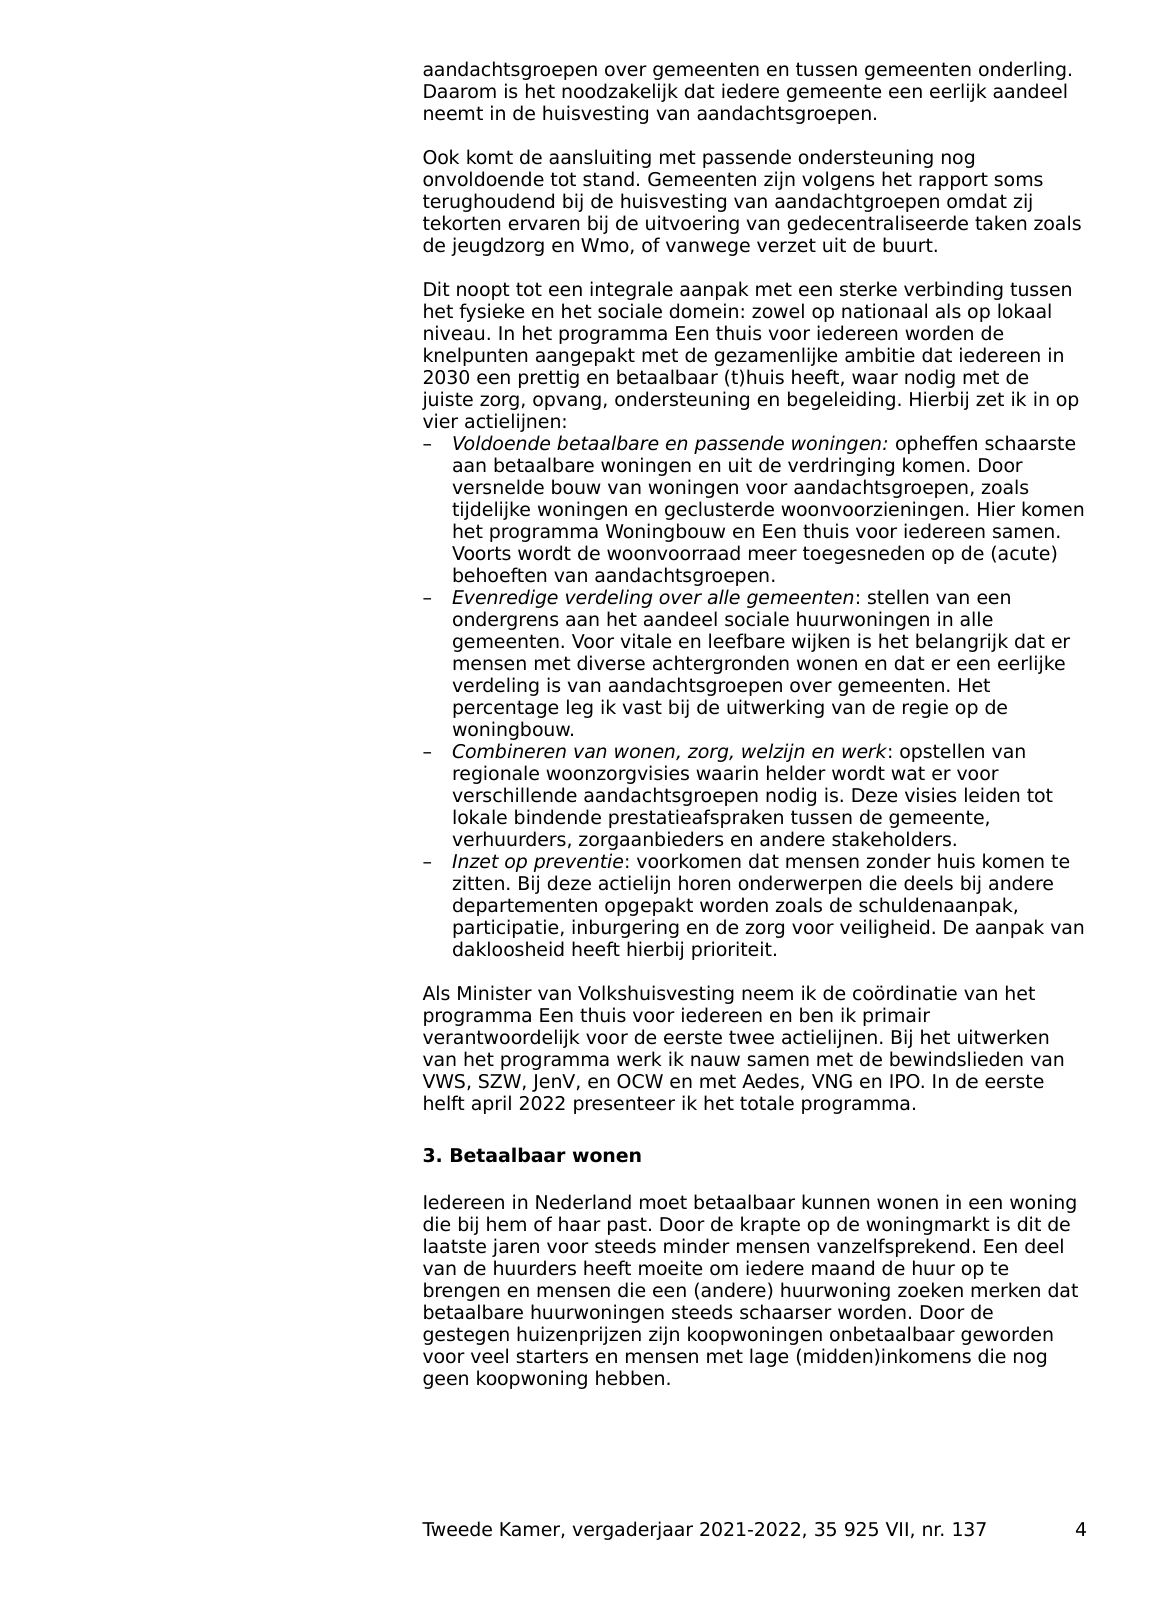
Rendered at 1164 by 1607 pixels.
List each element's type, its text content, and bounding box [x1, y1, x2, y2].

text aandachtsgroepen over gemeenten en tussen gemeenten onderling. Daarom is het noodzakelijk dat iedere gemeente een eerlijk aandeel neemt in de huisvesting van aandachtsgroepen. [422, 59, 1087, 125]
text Als Minister van Volkshuisvesting neem ik de coördinatie van het programma Een thuis voor iedereen en ben ik primair verantwoordelijk voor de eerste twee actielijnen. Bij het uitwerken van het programma werk ik nauw samen met de bewindslieden van VWS, SZW, JenV, en OCW en met Aedes, VNG en IPO. In de eerste helft april 2022 presenteer ik het totale programma. [422, 983, 1087, 1115]
text – Evenredige verdeling over alle gemeenten: stellen van een ondergrens aan het aandeel sociale huurwoningen in alle gemeenten. Voor vitale en leefbare wijken is het belangrijk dat er mensen met diverse achtergronden wonen en dat er een eerlijke verdeling is van aandachtsgroepen over gemeenten. Het percentage leg ik vast bij de uitwerking van de regie op de woningbouw. [422, 587, 1087, 741]
text Dit noopt tot een integrale aanpak met een sterke verbinding tussen het fysieke en het sociale domein: zowel op nationaal als op lokaal niveau. In het programma Een thuis voor iedereen worden de knelpunten aangepakt met de gezamenlijke ambitie dat iedereen in 2030 een prettig en betaalbaar (t)huis heeft, waar nodig met de juiste zorg, opvang, ondersteuning en begeleiding. Hierbij zet ik in op vier actielijnen: [422, 279, 1087, 433]
text Ook komt de aansluiting met passende ondersteuning nog onvoldoende tot stand. Gemeenten zijn volgens het rapport soms terughoudend bij de huisvesting van aandachtgroepen omdat zij tekorten ervaren bij de uitvoering van gedecentraliseerde taken zoals de jeugdzorg en Wmo, of vanwege verzet uit de buurt. [422, 147, 1087, 257]
text – Voldoende betaalbare en passende woningen: opheffen schaarste aan betaalbare woningen en uit de verdringing komen. Door versnelde bouw van woningen voor aandachtsgroepen, zoals tijdelijke woningen en geclusterde woonvoorzieningen. Hier komen het programma Woningbouw en Een thuis voor iedereen samen. Voorts wordt de woonvoorraad meer toegesneden op de (acute) behoeften van aandachtsgroepen. [422, 433, 1087, 587]
text – Inzet op preventie: voorkomen dat mensen zonder huis komen te zitten. Bij deze actielijn horen onderwerpen die deels bij andere departementen opgepakt worden zoals de schuldenaanpak, participatie, inburgering en de zorg voor veiligheid. De aanpak van dakloosheid heeft hierbij prioriteit. [422, 851, 1087, 961]
text Iedereen in Nederland moet betaalbaar kunnen wonen in een woning die bij hem of haar past. Door de krapte op de woningmarkt is dit de laatste jaren voor steeds minder mensen vanzelfsprekend. Een deel van de huurders heeft moeite om iedere maand de huur op te brengen en mensen die een (andere) huurwoning zoeken merken dat betaalbare huurwoningen steeds schaarser worden. Door de gestegen huizenprijzen zijn koopwoningen onbetaalbaar geworden voor veel starters en mensen met lage (midden)inkomens die nog geen koopwoning hebben. [422, 1192, 1087, 1389]
text – Combineren van wonen, zorg, welzijn en werk: opstellen van regionale woonzorgvisies waarin helder wordt wat er voor verschillende aandachtsgroepen nodig is. Deze visies leiden tot lokale bindende prestatieafspraken tussen de gemeente, verhuurders, zorgaanbieders en andere stakeholders. [422, 741, 1087, 851]
subtitle 3. Betaalbaar wonen [422, 1145, 1087, 1167]
